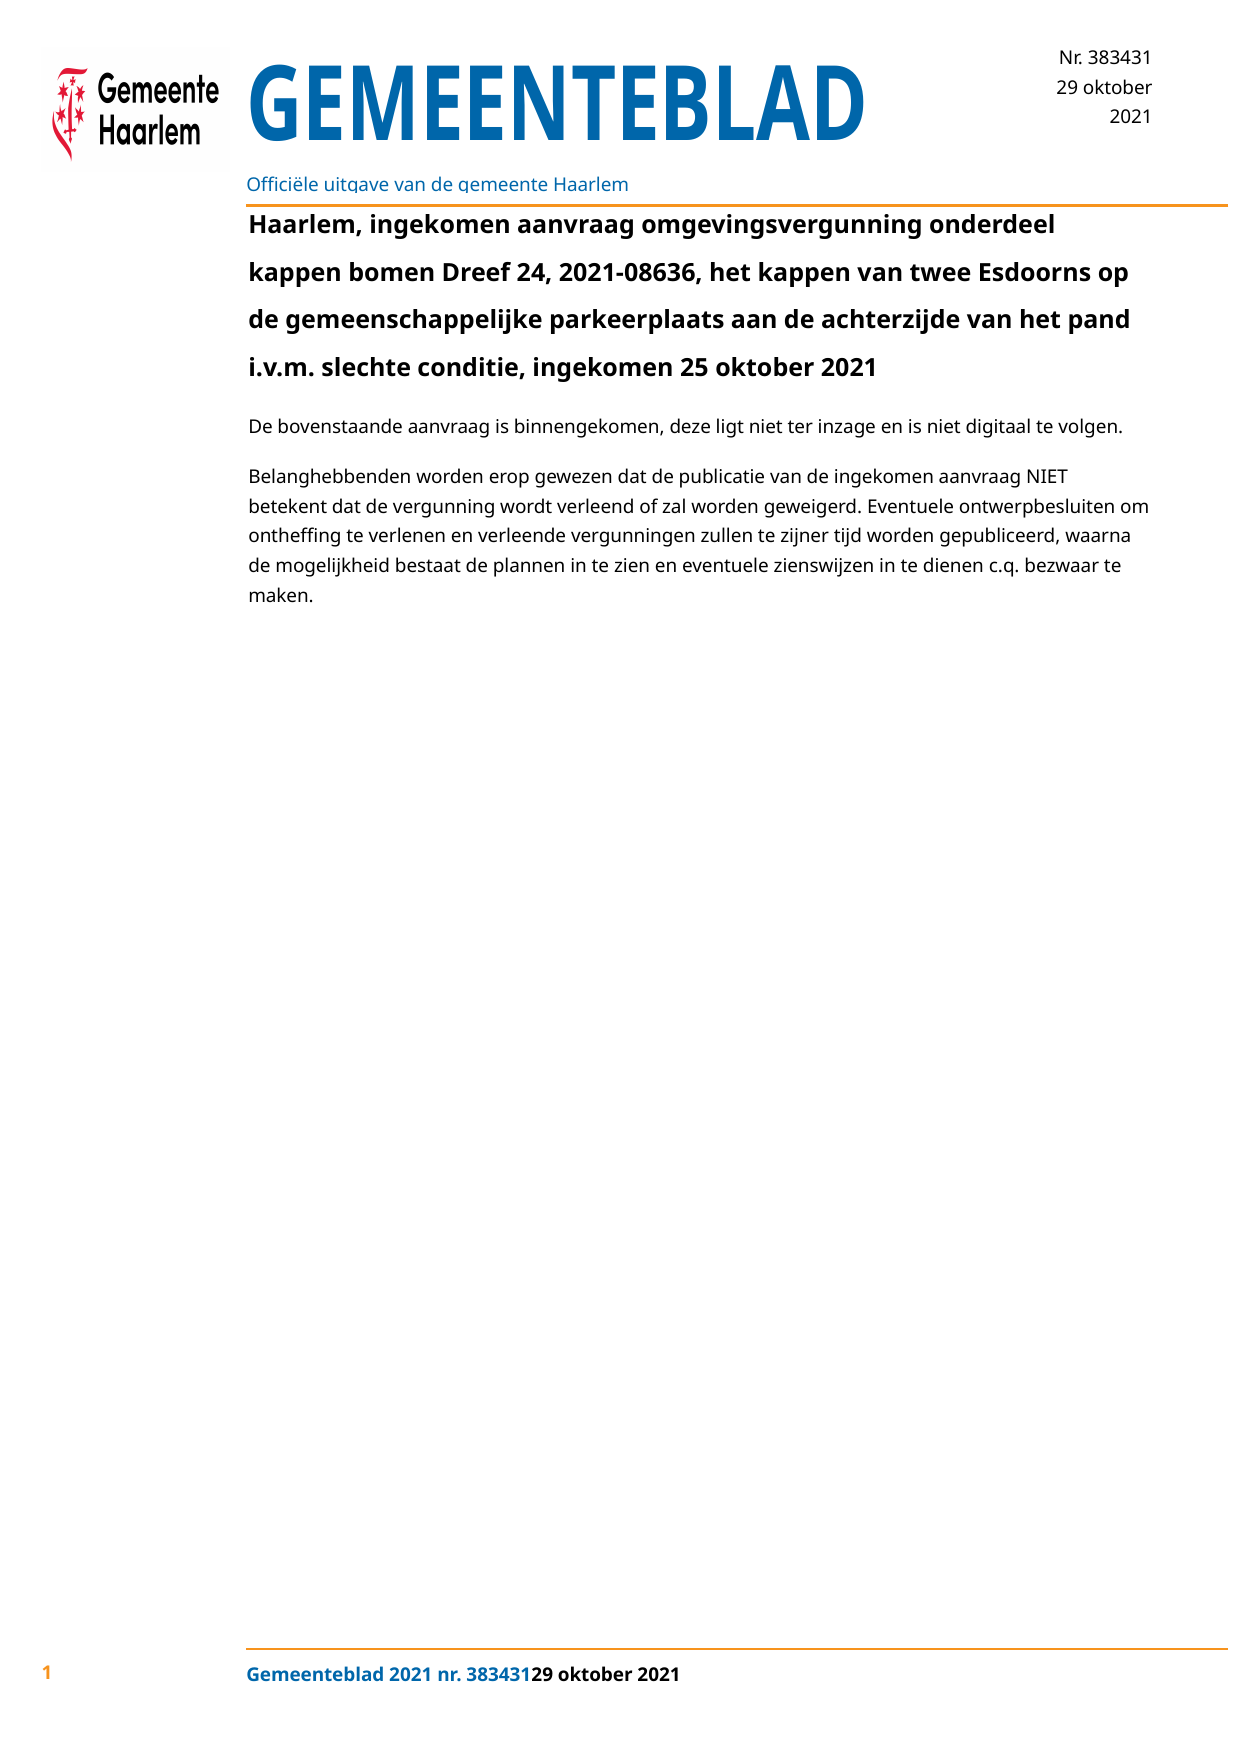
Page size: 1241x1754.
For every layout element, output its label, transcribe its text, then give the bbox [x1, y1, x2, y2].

text Belanghebbenden worden erop gewezen dat de publicatie van de ingekomen aanvraag NIET betekent dat de vergunning wordt verleend of zal worden geweigerd. Eventuele ontwerpbesluiten om ontheffing te verlenen en verleende vergunningen zullen te zijner tijd worden gepubliceerd, waarna de mogelijkheid bestaat de plannen in te zien en eventuele zienswijzen in te dienen c.q. bezwaar te maken. [248, 463, 1152, 608]
text Haarlem, ingekomen aanvraag omgevingsvergunning onderdeel kappen bomen Dreef 24, 2021-08636, het kappen van twee Esdoorns op de gemeenschappelijke parkeerplaats aan de achterzijde van het pand i.v.m. slechte conditie, ingekomen 25 oktober 2021 [248, 207, 1152, 384]
text De bovenstaande aanvraag is binnengekomen, deze ligt niet ter inzage en is niet digitaal te volgen. [248, 413, 1152, 439]
picture [41, 47, 231, 172]
